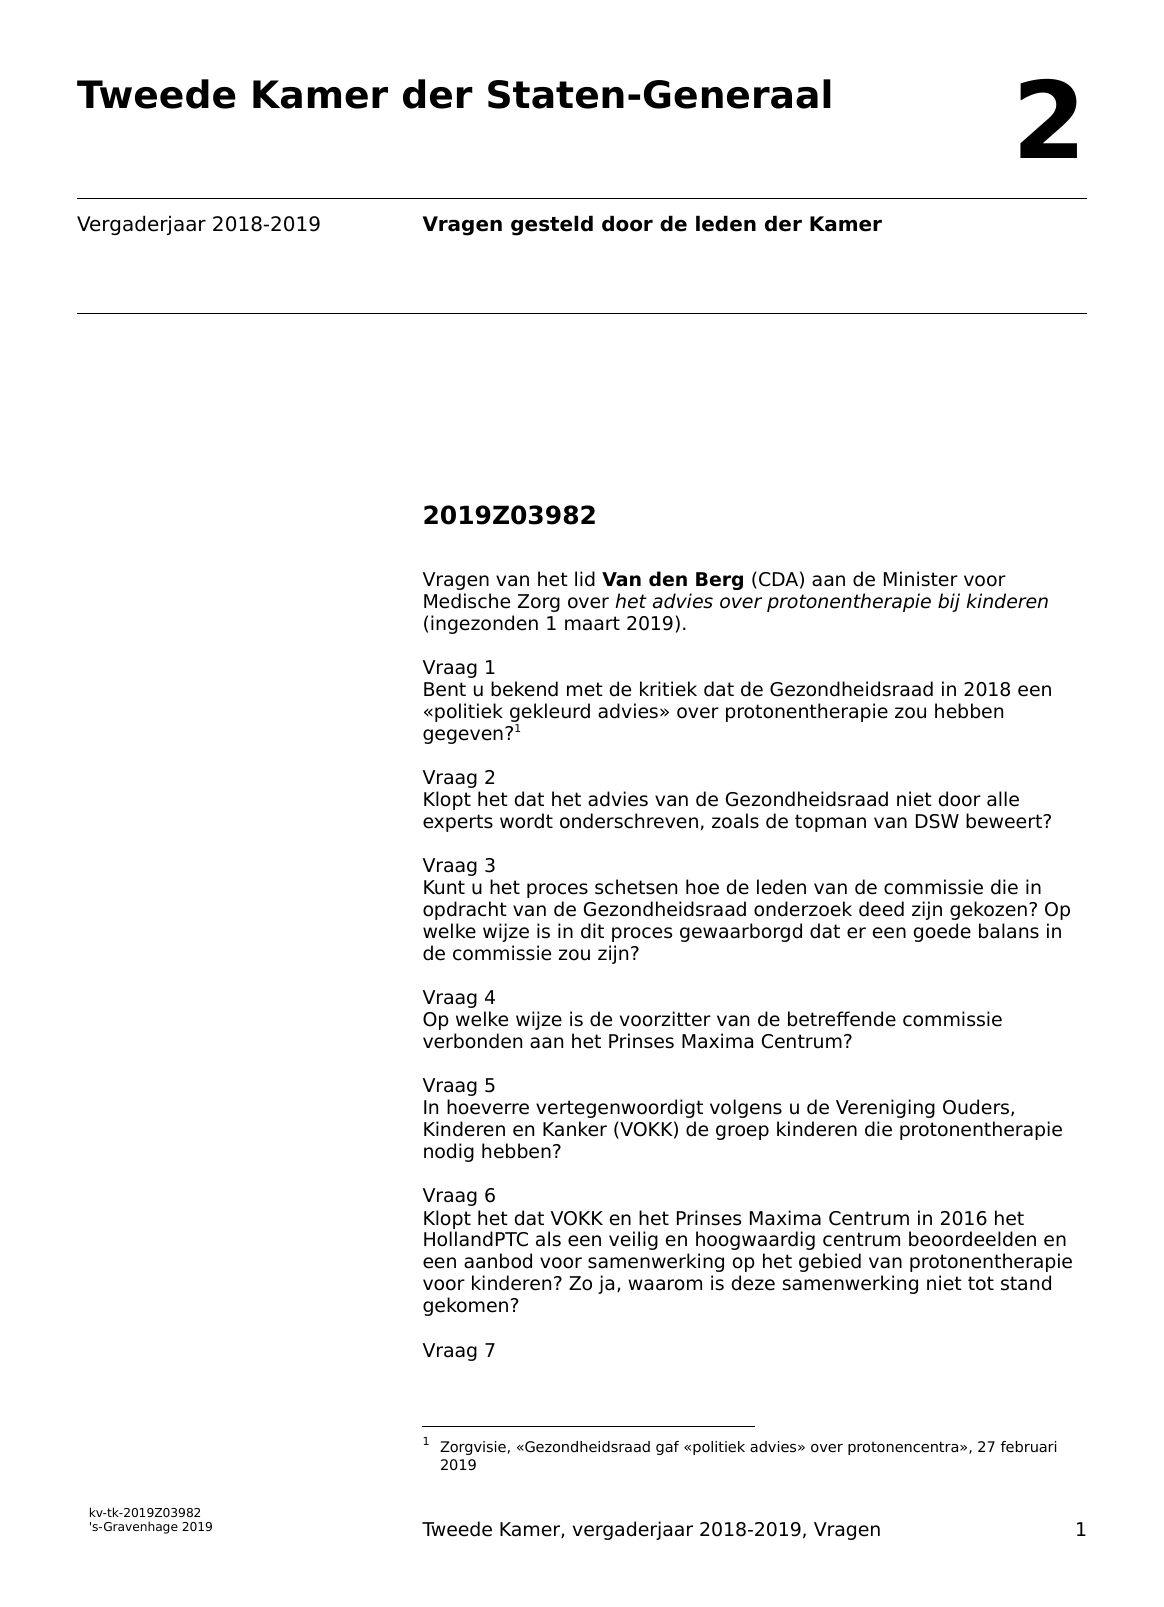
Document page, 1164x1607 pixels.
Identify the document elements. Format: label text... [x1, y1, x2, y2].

text Vraag 7 [422, 1339, 1087, 1361]
text Op welke wijze is de voorzitter van de betreffende commissie verbonden aan het Prinses Maxima Centrum? [422, 1009, 1087, 1053]
text Vraag 1 [422, 657, 1087, 679]
text Vraag 3 [422, 855, 1087, 877]
text Vraag 6 [422, 1185, 1087, 1207]
text Klopt het dat het advies van de Gezondheidsraad niet door alle experts wordt onderschreven, zoals de topman van DSW beweert? [422, 789, 1087, 833]
table_header Tweede Kamer der Staten-Generaal [77, 59, 886, 198]
table_header 2 [886, 59, 1087, 198]
text Vraag 2 [422, 767, 1087, 789]
text kv-tk-2019Z03982 [88, 1506, 323, 1520]
text 2019Z03982 [422, 501, 1087, 531]
table_cell Vergaderjaar 2018-2019 [77, 199, 422, 313]
table_cell Vragen gesteld door de leden der Kamer [422, 199, 1087, 313]
text Zorgvisie, «Gezondheidsraad gaf «politiek advies» over protonencentra», 27 februari 2019 [422, 1435, 1087, 1474]
text Vraag 4 [422, 987, 1087, 1009]
text Klopt het dat VOKK en het Prinses Maxima Centrum in 2016 het HollandPTC als een veilig en hoogwaardig centrum beoordeelden en een aanbod voor samenwerking op het gebied van protonentherapie voor kinderen? Zo ja, waarom is deze samenwerking niet tot stand gekomen? [422, 1207, 1087, 1317]
text Bent u bekend met de kritiek dat de Gezondheidsraad in 2018 een «politiek gekleurd advies» over protonentherapie zou hebben gegeven? [422, 679, 1087, 745]
text In hoeverre vertegenwoordigt volgens u de Vereniging Ouders, Kinderen en Kanker (VOKK) de groep kinderen die protonentherapie nodig hebben? [422, 1097, 1087, 1163]
text 's-Gravenhage 2019 [88, 1520, 323, 1534]
text Vraag 5 [422, 1075, 1087, 1097]
text Vragen van het lid Van den Berg (CDA) aan de Minister voor Medische Zorg over het advies over protonentherapie bij kinderen (ingezonden 1 maart 2019). [422, 569, 1087, 635]
text Kunt u het proces schetsen hoe de leden van de commissie die in opdracht van de Gezondheidsraad onderzoek deed zijn gekozen? Op welke wijze is in dit proces gewaarborgd dat er een goede balans in de commissie zou zijn? [422, 877, 1087, 965]
